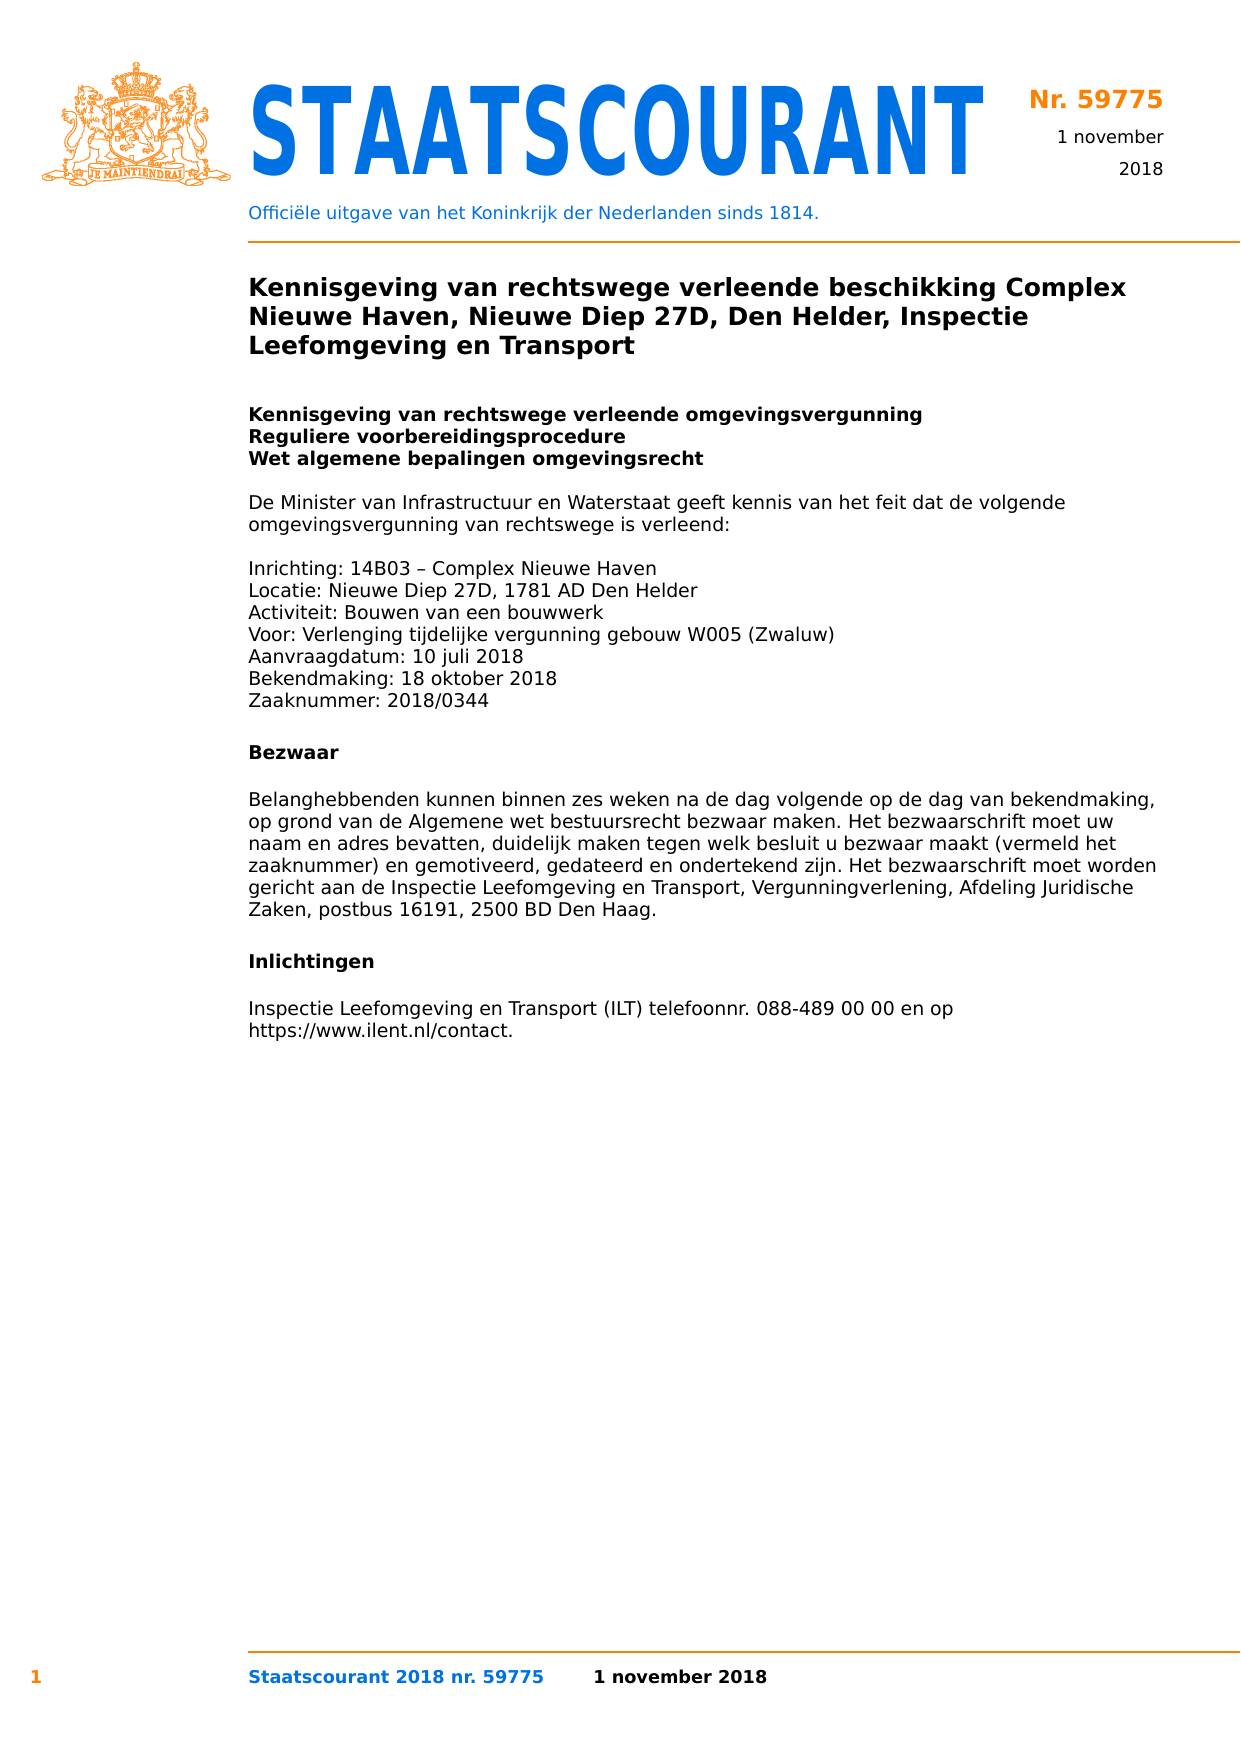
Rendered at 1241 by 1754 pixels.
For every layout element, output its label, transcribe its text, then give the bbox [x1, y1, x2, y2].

text Activiteit: Bouwen van een bouwwerk [248, 602, 1163, 624]
text Inspectie Leefomgeving en Transport (ILT) telefoonnr. 088-489 00 00 en op https://www.ilent.nl/contact. [248, 998, 1163, 1042]
table_cell 1 november [998, 121, 1240, 153]
subtitle Inlichtingen [248, 951, 1163, 973]
text Aanvraagdatum: 10 juli 2018 [248, 646, 1163, 668]
picture [41, 62, 231, 186]
text Kennisgeving van rechtswege verleende omgevingsvergunning [248, 404, 1163, 426]
text Inrichting: 14B03 – Complex Nieuwe Haven [248, 558, 1163, 580]
subtitle Bezwaar [248, 742, 1163, 764]
text Bekendmaking: 18 oktober 2018 [248, 668, 1163, 690]
text Locatie: Nieuwe Diep 27D, 1781 AD Den Helder [248, 580, 1163, 602]
table_header Nr. 59775 [998, 62, 1240, 121]
text Wet algemene bepalingen omgevingsrecht [248, 448, 1163, 470]
text Zaaknummer: 2018/0344 [248, 690, 1163, 712]
text Voor: Verlenging tijdelijke vergunning gebouw W005 (Zwaluw) [248, 624, 1163, 646]
text Reguliere voorbereidingsprocedure [248, 426, 1163, 448]
table_header STAATSCOURANT [248, 62, 998, 203]
text De Minister van Infrastructuur en Waterstaat geeft kennis van het feit dat de volgende omgevingsvergunning van rechtswege is verleend: [248, 492, 1163, 536]
table_cell Officiële uitgave van het Koninkrijk der Nederlanden sinds 1814. [248, 203, 1240, 241]
table_header [25, 62, 248, 241]
subtitle Kennisgeving van rechtswege verleende beschikking Complex Nieuwe Haven, Nieuwe Diep 27D, Den Helder, Inspectie Leefomgeving en Transport [248, 273, 1163, 361]
text Belanghebbenden kunnen binnen zes weken na de dag volgende op de dag van bekendmaking, op grond van de Algemene wet bestuursrecht bezwaar maken. Het bezwaarschrift moet uw naam en adres bevatten, duidelijk maken tegen welk besluit u bezwaar maakt (vermeld het zaaknummer) en gemotiveerd, gedateerd en ondertekend zijn. Het bezwaarschrift moet worden gericht aan de Inspectie Leefomgeving en Transport, Vergunningverlening, Afdeling Juridische Zaken, postbus 16191, 2500 BD Den Haag. [248, 789, 1163, 921]
table_cell 2018 [998, 153, 1240, 203]
